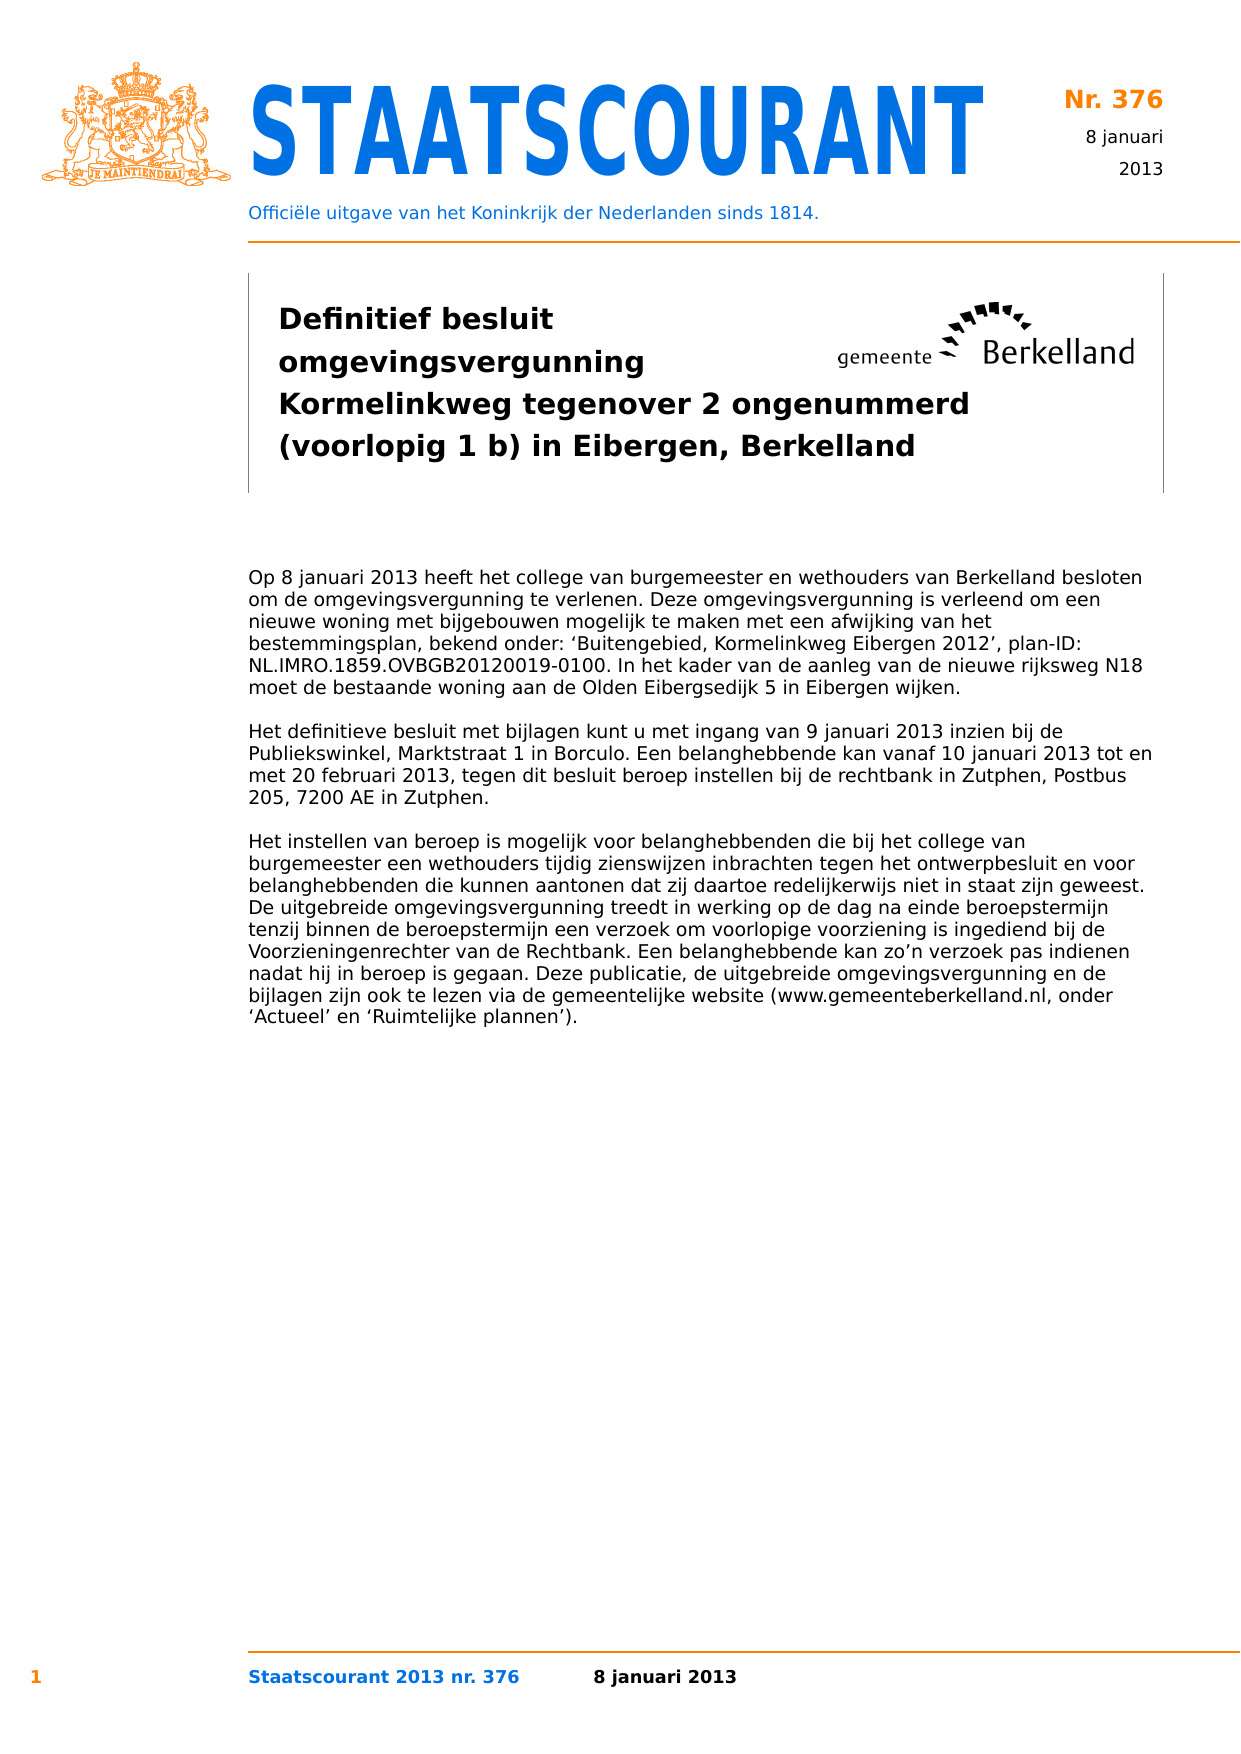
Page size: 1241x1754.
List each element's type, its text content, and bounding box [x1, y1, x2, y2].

subtitle Definitief besluit omgevingsvergunning Kormelinkweg tegenover 2 ongenummerd (voorlopig 1 b) in Eibergen, Berkelland [249, 273, 1163, 493]
table_cell 2013 [998, 153, 1240, 203]
table_header STAATSCOURANT [248, 62, 998, 203]
text Op 8 januari 2013 heeft het college van burgemeester en wethouders van Berkelland besloten om de omgevingsvergunning te verlenen. Deze omgevingsvergunning is verleend om een nieuwe woning met bijgebouwen mogelijk te maken met een afwijking van het bestemmingsplan, bekend onder: ‘Buitengebied, Kormelinkweg Eibergen 2012’, plan-ID: NL.IMRO.1859.OVBGB20120019-0100. In het kader van de aanleg van de nieuwe rijksweg N18 moet de bestaande woning aan de Olden Eibergsedijk 5 in Eibergen wijken. [248, 567, 1163, 699]
table_cell 8 januari [998, 121, 1240, 153]
table_header Nr. 376 [998, 62, 1240, 121]
text Het instellen van beroep is mogelijk voor belanghebbenden die bij het college van burgemeester een wethouders tijdig zienswijzen inbrachten tegen het ontwerpbesluit en voor belanghebbenden die kunnen aantonen dat zij daartoe redelijkerwijs niet in staat zijn geweest. De uitgebreide omgevingsvergunning treedt in werking op de dag na einde beroepstermijn tenzij binnen de beroepstermijn een verzoek om voorlopige voorziening is ingediend bij de Voorzieningenrechter van de Rechtbank. Een belanghebbende kan zo’n verzoek pas indienen nadat hij in beroep is gegaan. Deze publicatie, de uitgebreide omgevingsvergunning en de bijlagen zijn ook te lezen via de gemeentelijke website (www.gemeenteberkelland.nl, onder ‘Actueel’ en ‘Ruimtelijke plannen’). [248, 831, 1163, 1028]
table_header [25, 62, 248, 241]
picture [838, 302, 1134, 368]
text Het definitieve besluit met bijlagen kunt u met ingang van 9 januari 2013 inzien bij de Publiekswinkel, Marktstraat 1 in Borculo. Een belanghebbende kan vanaf 10 januari 2013 tot en met 20 februari 2013, tegen dit besluit beroep instellen bij de rechtbank in Zutphen, Postbus 205, 7200 AE in Zutphen. [248, 721, 1163, 809]
picture [41, 62, 231, 186]
table_cell Officiële uitgave van het Koninkrijk der Nederlanden sinds 1814. [248, 203, 1240, 241]
